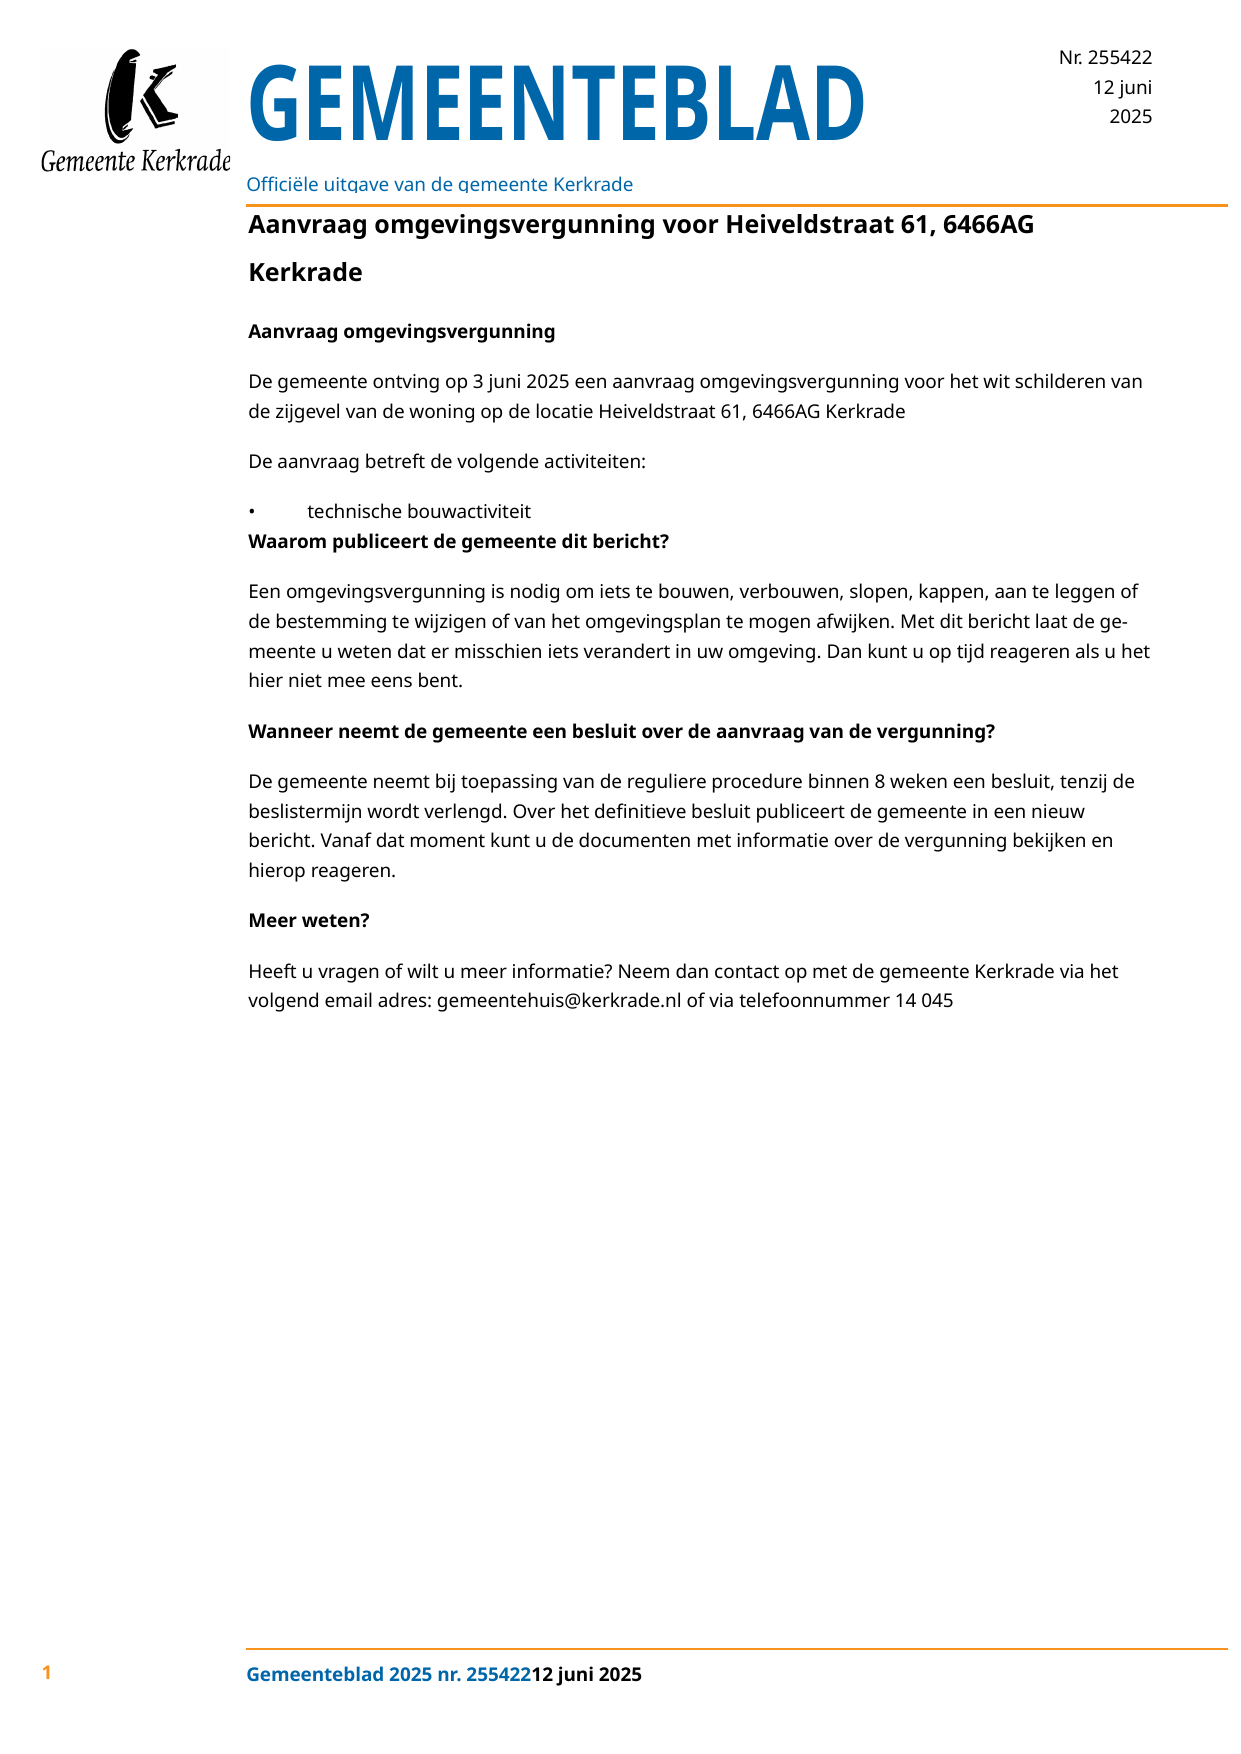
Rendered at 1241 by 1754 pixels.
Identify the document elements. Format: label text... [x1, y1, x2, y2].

text Aanvraag omgevingsvergunning [248, 318, 1152, 344]
text De gemeente ontving op 3 juni 2025 een aanvraag omgevingsvergunning voor het wit schilderen van de zijgevel van de woning op de locatie Heiveldstraat 61, 6466AG Kerkrade [248, 368, 1152, 424]
text Heeft u vragen of wilt u meer informatie? Neem dan contact op met de gemeente Kerkrade via het volgend email adres: gemeentehuis@kerkrade.nl of via telefoonnummer 14 045 [248, 958, 1152, 1013]
text De aanvraag betreft de volgende activiteiten: [248, 448, 1152, 474]
text Een omgevingsvergunning is nodig om iets te bouwen, verbouwen, slopen, kappen, aan te leggen of de bestemming te wijzigen of van het omgevingsplan te mogen afwijken. Met dit bericht laat de ge- meente u weten dat er misschien iets verandert in uw omgeving. Dan kunt u op tijd reageren als u het hier niet mee eens bent. [248, 579, 1152, 693]
picture [41, 47, 231, 172]
text Wanneer neemt de gemeente een besluit over de aanvraag van de vergunning? [248, 718, 1152, 744]
text Meer weten? [248, 907, 1152, 933]
text Aanvraag omgevingsvergunning voor Heiveldstraat 61, 6466AG Kerkrade [248, 207, 1152, 288]
list technische bouwactiviteit [248, 499, 1152, 524]
text De gemeente neemt bij toepassing van de reguliere procedure binnen 8 weken een besluit, tenzij de beslistermijn wordt verlengd. Over het definitieve besluit publiceert de gemeente in een nieuw bericht. Vanaf dat moment kunt u de documenten met informatie over de vergunning bekijken en hierop reageren. [248, 768, 1152, 883]
text Waarom publiceert de gemeente dit bericht? [248, 528, 1152, 554]
